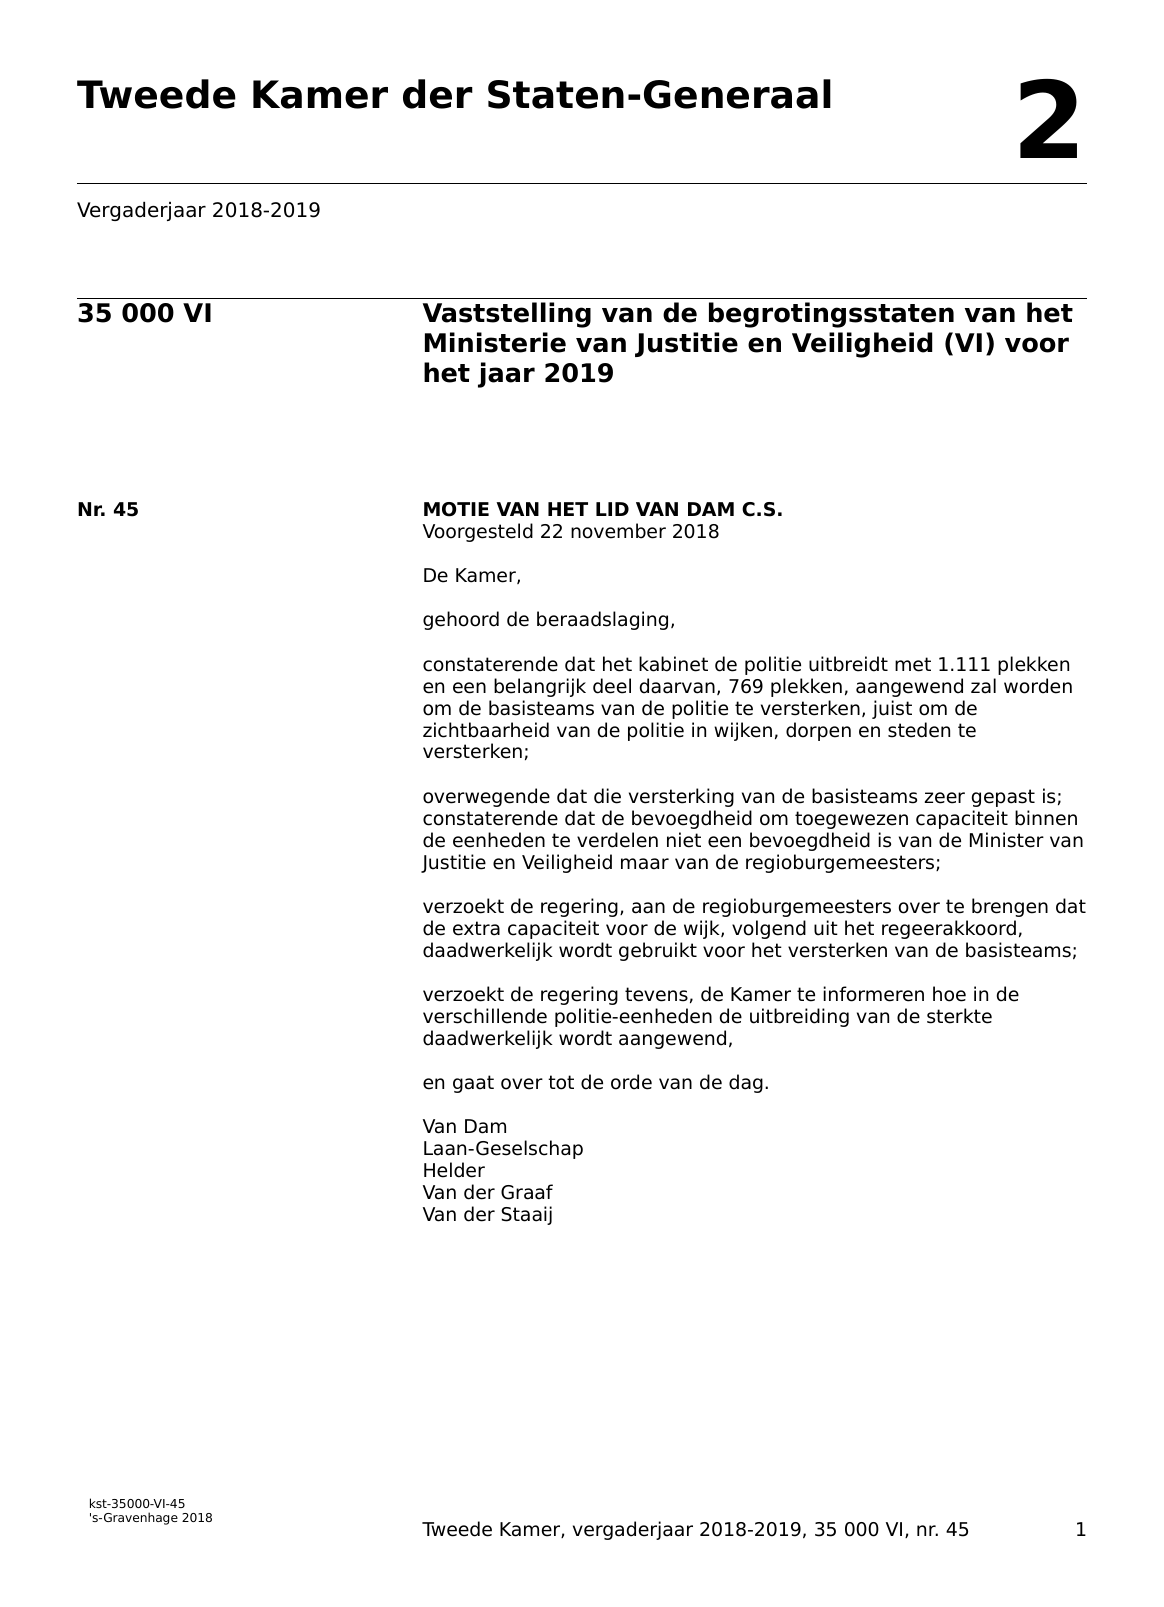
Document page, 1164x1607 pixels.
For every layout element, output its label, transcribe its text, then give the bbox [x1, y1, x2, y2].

text Voorgesteld 22 november 2018 [422, 521, 1087, 543]
text Van der Staaij [422, 1204, 1087, 1226]
subtitle Nr. 45 MOTIE VAN HET LID VAN DAM C.S. [77, 499, 1087, 521]
text kst-35000-VI-45 [88, 1497, 323, 1511]
table_header 2 [886, 59, 1087, 183]
text Helder [422, 1160, 1087, 1182]
text Laan-Geselschap [422, 1138, 1087, 1160]
text 's-Gravenhage 2018 [88, 1511, 323, 1525]
text constaterende dat het kabinet de politie uitbreidt met 1.111 plekken en een belangrijk deel daarvan, 769 plekken, aangewend zal worden om de basisteams van de politie te versterken, juist om de zichtbaarheid van de politie in wijken, dorpen en steden te versterken; [422, 653, 1087, 763]
table_header Tweede Kamer der Staten-Generaal [77, 59, 886, 183]
table_cell Vergaderjaar 2018-2019 [77, 184, 1087, 298]
text overwegende dat die versterking van de basisteams zeer gepast is; [422, 786, 1087, 808]
text Van Dam [422, 1116, 1087, 1138]
text De Kamer, [422, 565, 1087, 587]
text verzoekt de regering, aan de regioburgemeesters over te brengen dat de extra capaciteit voor de wijk, volgend uit het regeerakkoord, daadwerkelijk wordt gebruikt voor het versterken van de basisteams; [422, 896, 1087, 962]
subtitle 35 000 VI Vaststelling van de begrotingsstaten van het Ministerie van Justitie en Veiligheid (VI) voor het jaar 2019 [77, 299, 1087, 388]
text en gaat over tot de orde van de dag. [422, 1072, 1087, 1094]
text constaterende dat de bevoegdheid om toegewezen capaciteit binnen de eenheden te verdelen niet een bevoegdheid is van de Minister van Justitie en Veiligheid maar van de regioburgemeesters; [422, 808, 1087, 873]
text gehoord de beraadslaging, [422, 609, 1087, 631]
text Van der Graaf [422, 1182, 1087, 1204]
text verzoekt de regering tevens, de Kamer te informeren hoe in de verschillende politie-eenheden de uitbreiding van de sterkte daadwerkelijk wordt aangewend, [422, 984, 1087, 1050]
